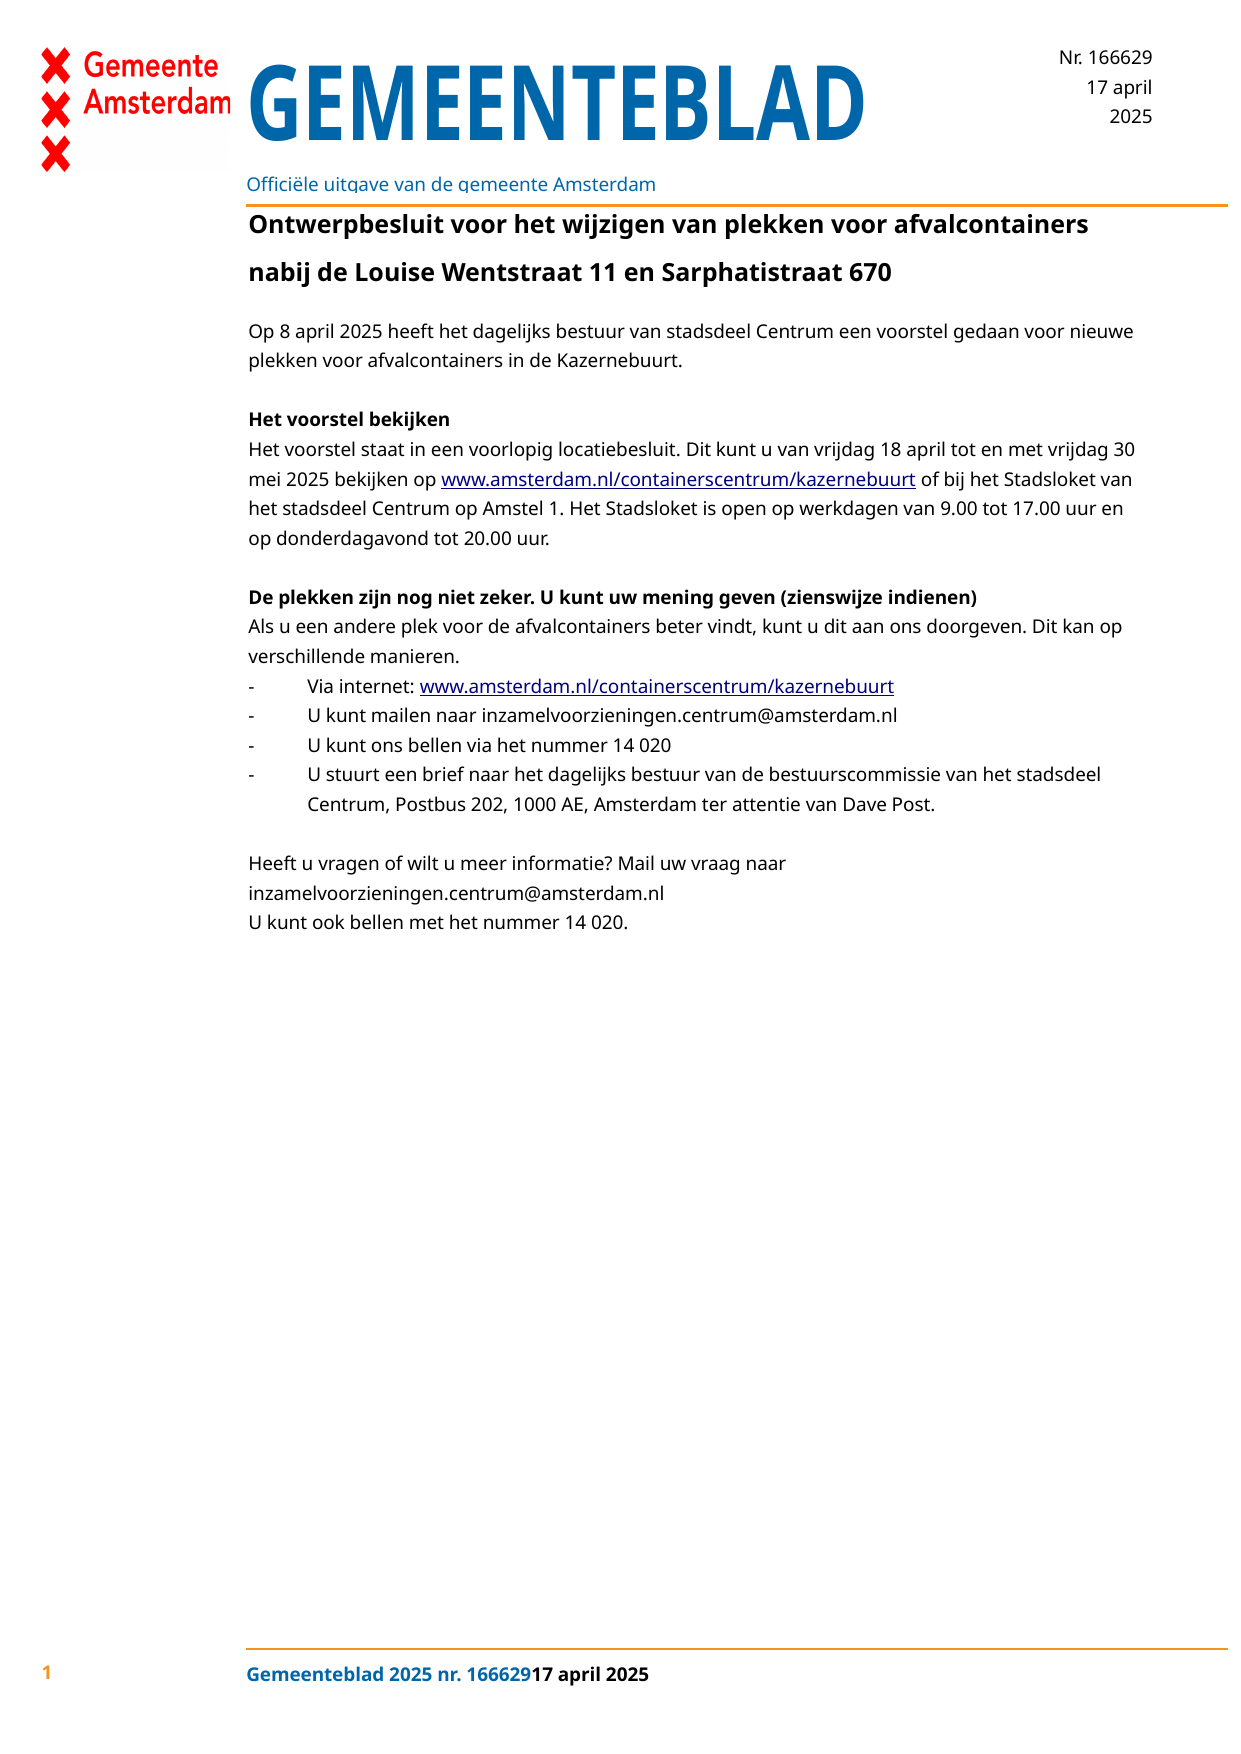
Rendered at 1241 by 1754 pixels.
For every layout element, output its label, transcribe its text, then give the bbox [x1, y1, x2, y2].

text Het voorstel staat in een voorlopig locatiebesluit. Dit kunt u van vrijdag 18 april tot en met vrijdag 30 mei 2025 bekijken op www.amsterdam.nl/containerscentrum/kazernebuurt of bij het Stadsloket van het stadsdeel Centrum op Amstel 1. Het Stadsloket is open op werkdagen van 9.00 tot 17.00 uur en op donderdagavond tot 20.00 uur. [248, 436, 1152, 551]
list U kunt ons bellen via het nummer 14 020 [248, 732, 1152, 758]
text Ontwerpbesluit voor het wijzigen van plekken voor afvalcontainers nabij de Louise Wentstraat 11 en Sarphatistraat 670 [248, 207, 1152, 288]
text Het voorstel bekijken [248, 407, 1152, 432]
text Als u een andere plek voor de afvalcontainers beter vindt, kunt u dit aan ons doorgeven. Dit kan op verschillende manieren. [248, 614, 1152, 669]
text Heeft u vragen of wilt u meer informatie? Mail uw vraag naar inzamelvoorzieningen.centrum@amsterdam.nl [248, 850, 1152, 906]
text Op 8 april 2025 heeft het dagelijks bestuur van stadsdeel Centrum een voorstel gedaan voor nieuwe plekken voor afvalcontainers in de Kazernebuurt. [248, 318, 1152, 373]
list U kunt mailen naar inzamelvoorzieningen.centrum@amsterdam.nl [248, 702, 1152, 728]
text U kunt ook bellen met het nummer 14 020. [248, 909, 1152, 935]
text De plekken zijn nog niet zeker. U kunt uw mening geven (zienswijze indienen) [248, 584, 1152, 610]
picture [41, 47, 231, 172]
list Via internet: www.amsterdam.nl/containerscentrum/kazernebuurt [248, 673, 1152, 699]
list U stuurt een brief naar het dagelijks bestuur van de bestuurscommissie van het stadsdeel Centrum, Postbus 202, 1000 AE, Amsterdam ter attentie van Dave Post. [248, 762, 1152, 817]
